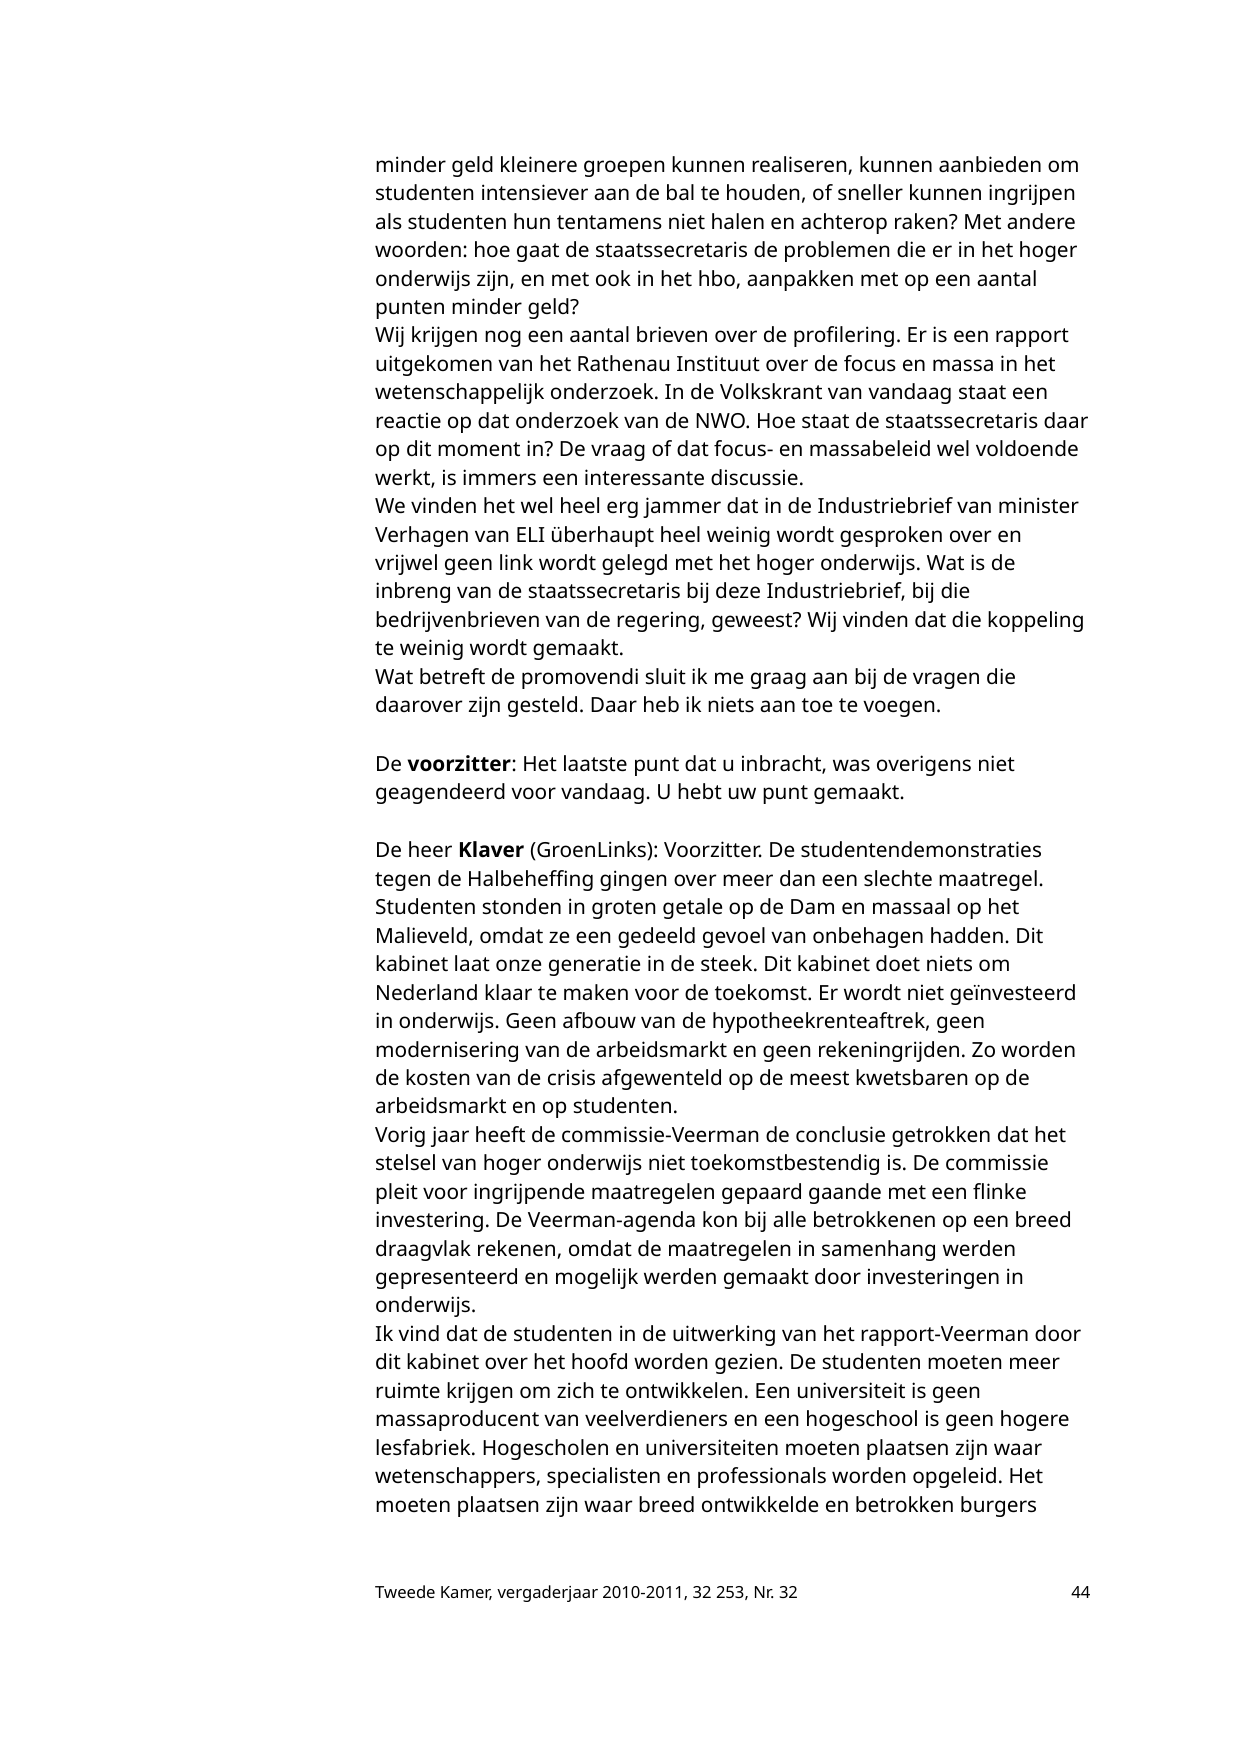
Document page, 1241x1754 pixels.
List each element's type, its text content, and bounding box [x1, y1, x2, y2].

text De voorzitter: Het laatste punt dat u inbracht, was overigens niet geagendeerd voor vandaag. U hebt uw punt gemaakt. [375, 749, 1090, 806]
text We vinden het wel heel erg jammer dat in de Industriebrief van minister Verhagen van ELI überhaupt heel weinig wordt gesproken over en vrijwel geen link wordt gelegd met het hoger onderwijs. Wat is de inbreng van de staatssecretaris bij deze Industriebrief, bij die bedrijvenbrieven van de regering, geweest? Wij vinden dat die koppeling te weinig wordt gemaakt. [375, 491, 1090, 662]
text Wat betreft de promovendi sluit ik me graag aan bij de vragen die daarover zijn gesteld. Daar heb ik niets aan toe te voegen. [375, 662, 1090, 719]
text Ik vind dat de studenten in de uitwerking van het rapport-Veerman door dit kabinet over het hoofd worden gezien. De studenten moeten meer ruimte krijgen om zich te ontwikkelen. Een universiteit is geen massaproducent van veelverdieners en een hogeschool is geen hogere lesfabriek. Hogescholen en universiteiten moeten plaatsen zijn waar wetenschappers, specialisten en professionals worden opgeleid. Het moeten plaatsen zijn waar breed ontwikkelde en betrokken burgers [375, 1319, 1090, 1518]
text De heer Klaver (GroenLinks): Voorzitter. De studentendemonstraties tegen de Halbeheffing gingen over meer dan een slechte maatregel. Studenten stonden in groten getale op de Dam en massaal op het Malieveld, omdat ze een gedeeld gevoel van onbehagen hadden. Dit kabinet laat onze generatie in de steek. Dit kabinet doet niets om Nederland klaar te maken voor de toekomst. Er wordt niet geïnvesteerd in onderwijs. Geen afbouw van de hypotheekrenteaftrek, geen modernisering van de arbeidsmarkt en geen rekeningrijden. Zo worden de kosten van de crisis afgewenteld op de meest kwetsbaren op de arbeidsmarkt en op studenten. [375, 836, 1090, 1120]
text Vorig jaar heeft de commissie-Veerman de conclusie getrokken dat het stelsel van hoger onderwijs niet toekomstbestendig is. De commissie pleit voor ingrijpende maatregelen gepaard gaande met een flinke investering. De Veerman-agenda kon bij alle betrokkenen op een breed draagvlak rekenen, omdat de maatregelen in samenhang werden gepresenteerd en mogelijk werden gemaakt door investeringen in onderwijs. [375, 1120, 1090, 1319]
text minder geld kleinere groepen kunnen realiseren, kunnen aanbieden om studenten intensiever aan de bal te houden, of sneller kunnen ingrijpen als studenten hun tentamens niet halen en achterop raken? Met andere woorden: hoe gaat de staatssecretaris de problemen die er in het hoger onderwijs zijn, en met ook in het hbo, aanpakken met op een aantal punten minder geld? [375, 150, 1090, 321]
text Wij krijgen nog een aantal brieven over de profilering. Er is een rapport uitgekomen van het Rathenau Instituut over de focus en massa in het wetenschappelijk onderzoek. In de Volkskrant van vandaag staat een reactie op dat onderzoek van de NWO. Hoe staat de staatssecretaris daar op dit moment in? De vraag of dat focus- en massabeleid wel voldoende werkt, is immers een interessante discussie. [375, 321, 1090, 491]
